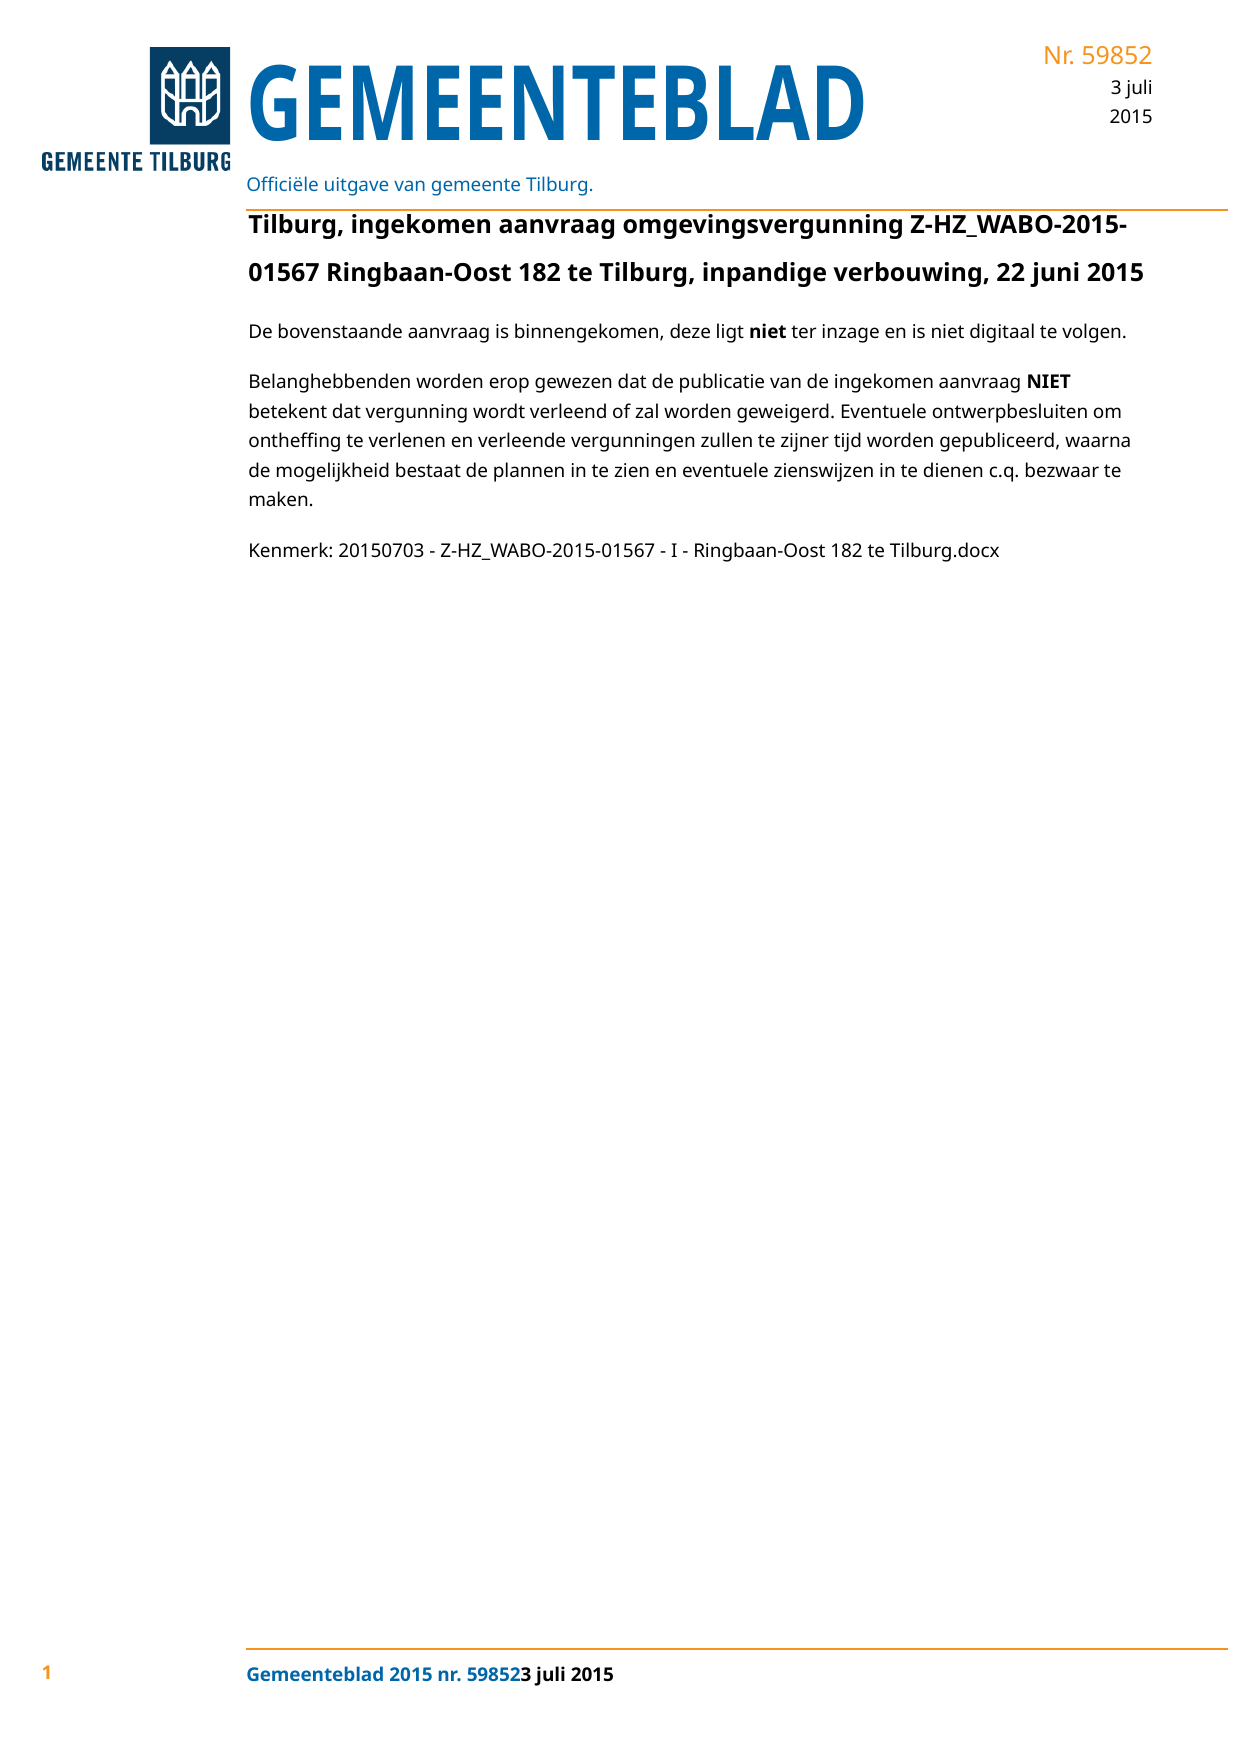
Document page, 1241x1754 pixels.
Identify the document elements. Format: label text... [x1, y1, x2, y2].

text Belanghebbenden worden erop gewezen dat de publicatie van de ingekomen aanvraag NIET betekent dat vergunning wordt verleend of zal worden geweigerd. Eventuele ontwerpbesluiten om ontheffing te verlenen en verleende vergunningen zullen te zijner tijd worden gepubliceerd, waarna de mogelijkheid bestaat de plannen in te zien en eventuele zienswijzen in te dienen c.q. bezwaar te maken. [248, 368, 1152, 512]
text Tilburg, ingekomen aanvraag omgevingsvergunning Z-HZ_WABO-2015-01567 Ringbaan-Oost 182 te Tilburg, inpandige verbouwing, 22 juni 2015 [248, 211, 1152, 288]
text Kenmerk: 20150703 - Z-HZ_WABO-2015-01567 - I - Ringbaan-Oost 182 te Tilburg.docx [248, 537, 1152, 563]
picture [41, 47, 231, 172]
text De bovenstaande aanvraag is binnengekomen, deze ligt niet ter inzage en is niet digitaal te volgen. [248, 318, 1152, 344]
